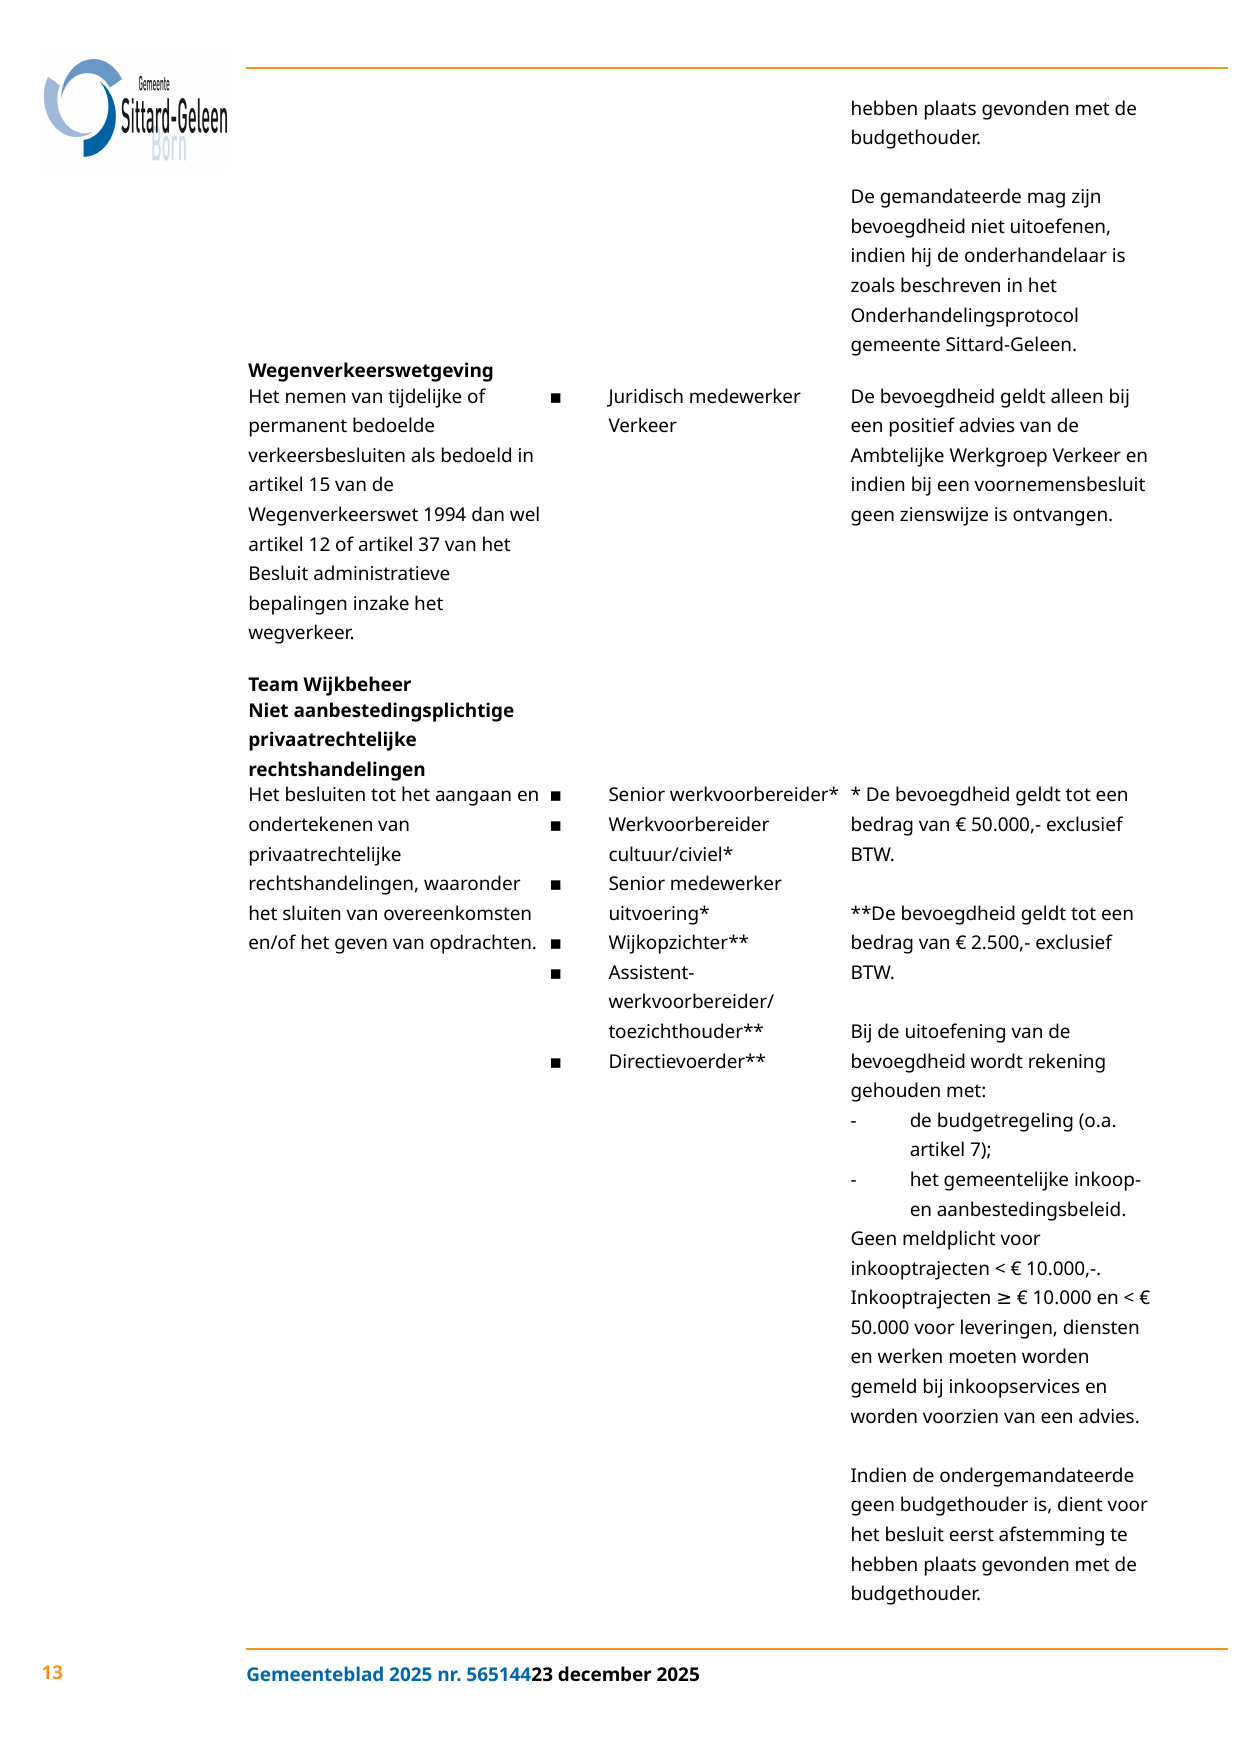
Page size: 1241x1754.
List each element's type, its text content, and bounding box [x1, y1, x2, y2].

table_cell [248, 95, 549, 357]
table_cell Het besluiten tot het aangaan en ondertekenen van privaatrechtelijke rechtshandelingen, waaronder het sluiten van overeenkomsten en/of het geven van opdrachten. [248, 782, 549, 1606]
picture [41, 47, 231, 172]
table_cell [549, 671, 850, 697]
table_cell Juridisch medewerker Verkeer [549, 383, 850, 645]
table_cell [850, 357, 1152, 383]
table_cell [850, 697, 1152, 782]
table_cell Het nemen van tijdelijke of permanent bedoelde verkeersbesluiten als bedoeld in artikel 15 van de Wegenverkeerswet 1994 dan wel artikel 12 of artikel 37 van het Besluit administratieve bepalingen inzake het wegverkeer. [248, 383, 549, 645]
table_cell [549, 95, 850, 357]
table_cell De bevoegdheid geldt alleen bij een positief advies van de Ambtelijke Werkgroep Verkeer en indien bij een voornemensbesluit geen zienswijze is ontvangen. [850, 383, 1152, 645]
table_cell [248, 645, 549, 671]
table_cell [549, 357, 850, 383]
table_cell * De bevoegdheid geldt tot een bedrag van € 50.000,- exclusief BTW. **De bevoegdheid geldt tot een bedrag van € 2.500,- exclusief BTW. Bij de uitoefening van de bevoegdheid wordt rekening gehouden met: de budgetregeling (o.a. artikel 7); het gemeentelijke inkoop- en aanbestedingsbeleid. Geen meldplicht voor inkooptrajecten < € 10.000,-. Inkooptrajecten ≥ € 10.000 en < € 50.000 voor leveringen, diensten en werken moeten worden gemeld bij inkoopservices en worden voorzien van een advies. Indien de ondergemandateerde geen budgethouder is, dient voor het besluit eerst afstemming te hebben plaats gevonden met de budgethouder. [850, 782, 1152, 1606]
table_cell [850, 645, 1152, 671]
table_cell Niet aanbestedingsplichtige privaatrechtelijke rechtshandelingen [248, 697, 549, 782]
table_cell [549, 697, 850, 782]
table_cell [850, 671, 1152, 697]
table_cell Team Wijkbeheer [248, 671, 549, 697]
table_cell Senior werkvoorbereider* Werkvoorbereider cultuur/civiel* Senior medewerker uitvoering* Wijkopzichter** Assistent-werkvoorbereider/ toezichthouder** Directievoerder** [549, 782, 850, 1606]
table_cell Wegenverkeerswetgeving [248, 357, 549, 383]
table_cell [549, 645, 850, 671]
table_cell hebben plaats gevonden met de budgethouder. De gemandateerde mag zijn bevoegdheid niet uitoefenen, indien hij de onderhandelaar is zoals beschreven in het Onderhandelingsprotocol gemeente Sittard-Geleen. [850, 95, 1152, 357]
